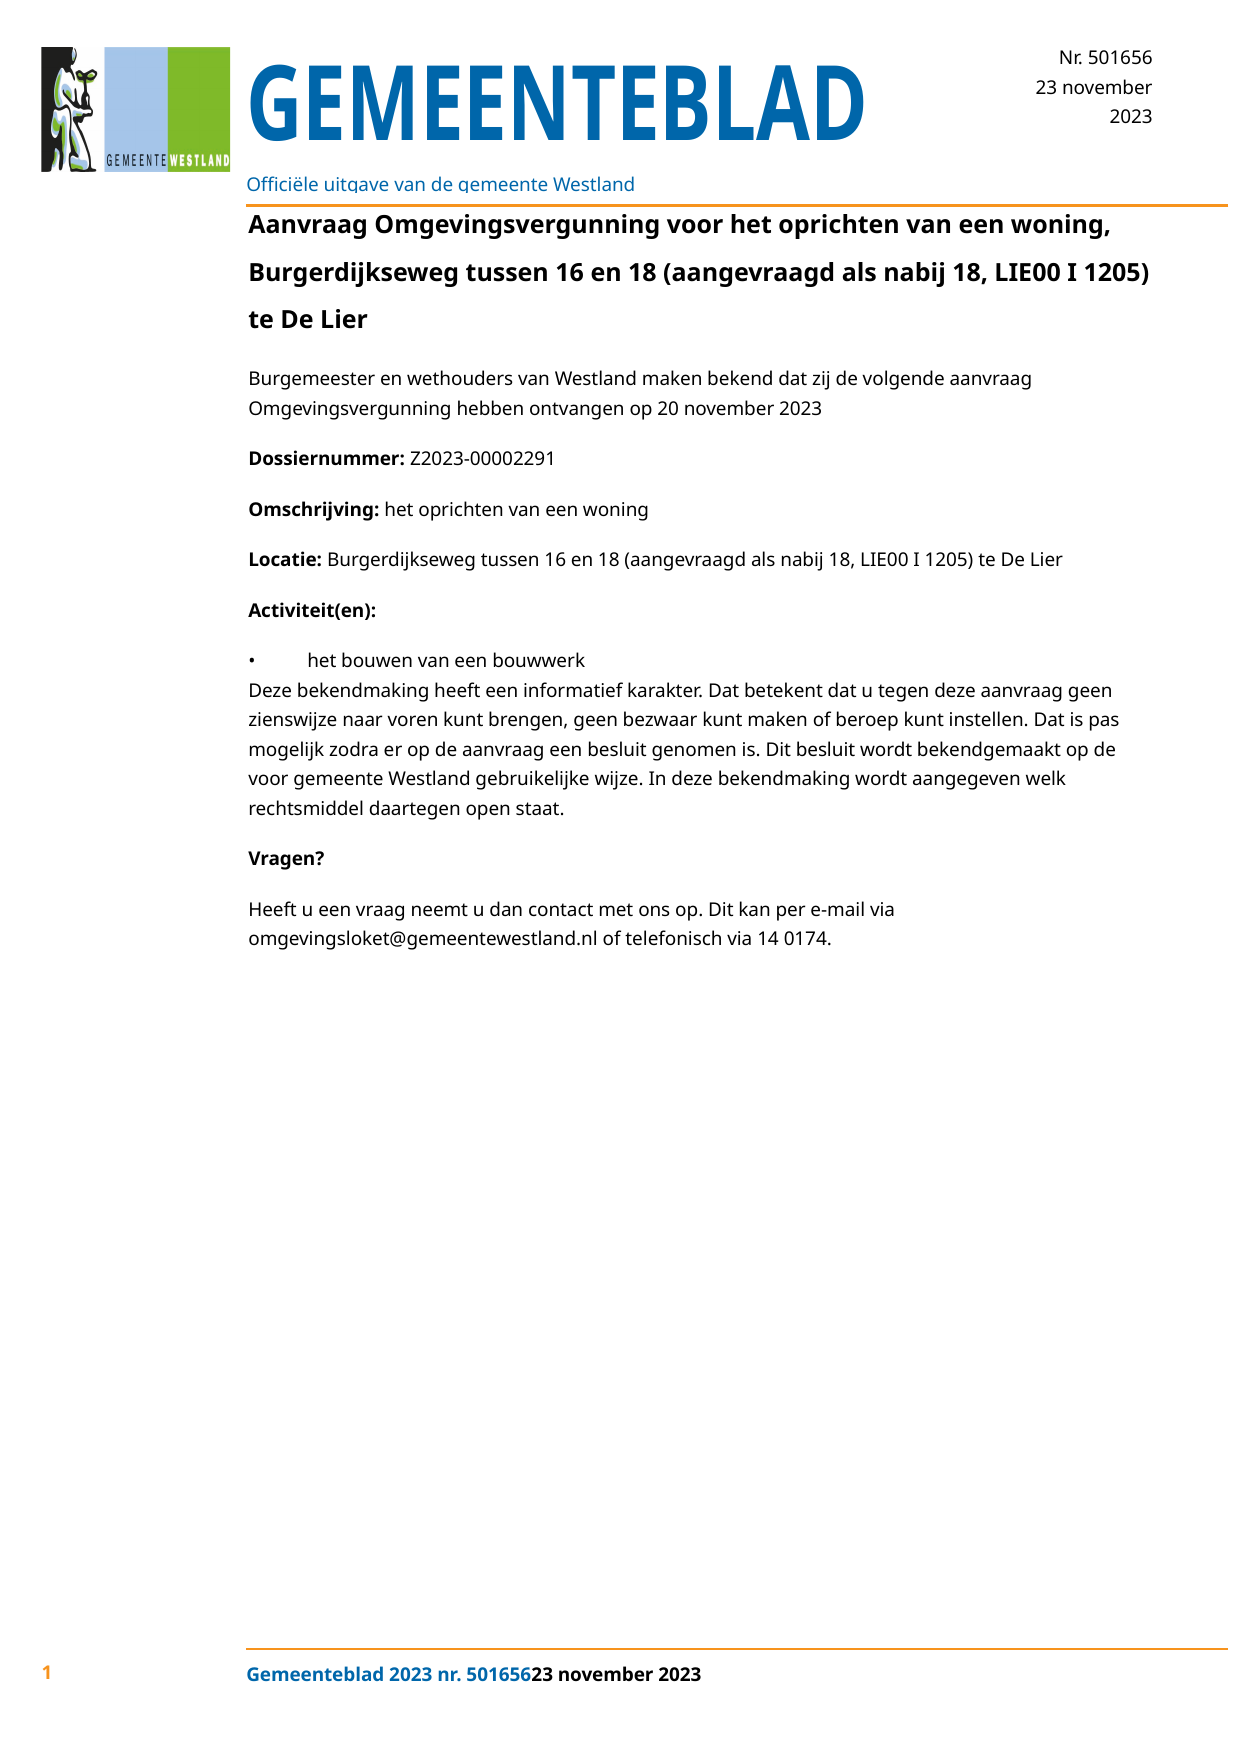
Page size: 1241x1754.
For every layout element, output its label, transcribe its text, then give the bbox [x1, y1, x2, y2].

text Omschrijving: het oprichten van een woning [248, 496, 1152, 522]
text Deze bekendmaking heeft een informatief karakter. Dat betekent dat u tegen deze aanvraag geen zienswijze naar voren kunt brengen, geen bezwaar kunt maken of beroep kunt instellen. Dat is pas mogelijk zodra er op de aanvraag een besluit genomen is. Dit besluit wordt bekendgemaakt op de voor gemeente Westland gebruikelijke wijze. In deze bekendmaking wordt aangegeven welk rechtsmiddel daartegen open staat. [248, 677, 1152, 821]
picture [41, 47, 231, 172]
list het bouwen van een bouwwerk [248, 647, 1152, 673]
text Heeft u een vraag neemt u dan contact met ons op. Dit kan per e-mail via omgevingsloket@gemeentewestland.nl of telefonisch via 14 0174. [248, 896, 1152, 951]
text Vragen? [248, 846, 1152, 871]
text Dossiernummer: Z2023-00002291 [248, 446, 1152, 471]
text Locatie: Burgerdijkseweg tussen 16 en 18 (aangevraagd als nabij 18, LIE00 I 1205) te De Lier [248, 546, 1152, 572]
text Burgemeester en wethouders van Westland maken bekend dat zij de volgende aanvraag Omgevingsvergunning hebben ontvangen op 20 november 2023 [248, 366, 1152, 421]
text Aanvraag Omgevingsvergunning voor het oprichten van een woning, Burgerdijkseweg tussen 16 en 18 (aangevraagd als nabij 18, LIE00 I 1205) te De Lier [248, 207, 1152, 336]
text Activiteit(en): [248, 597, 1152, 622]
